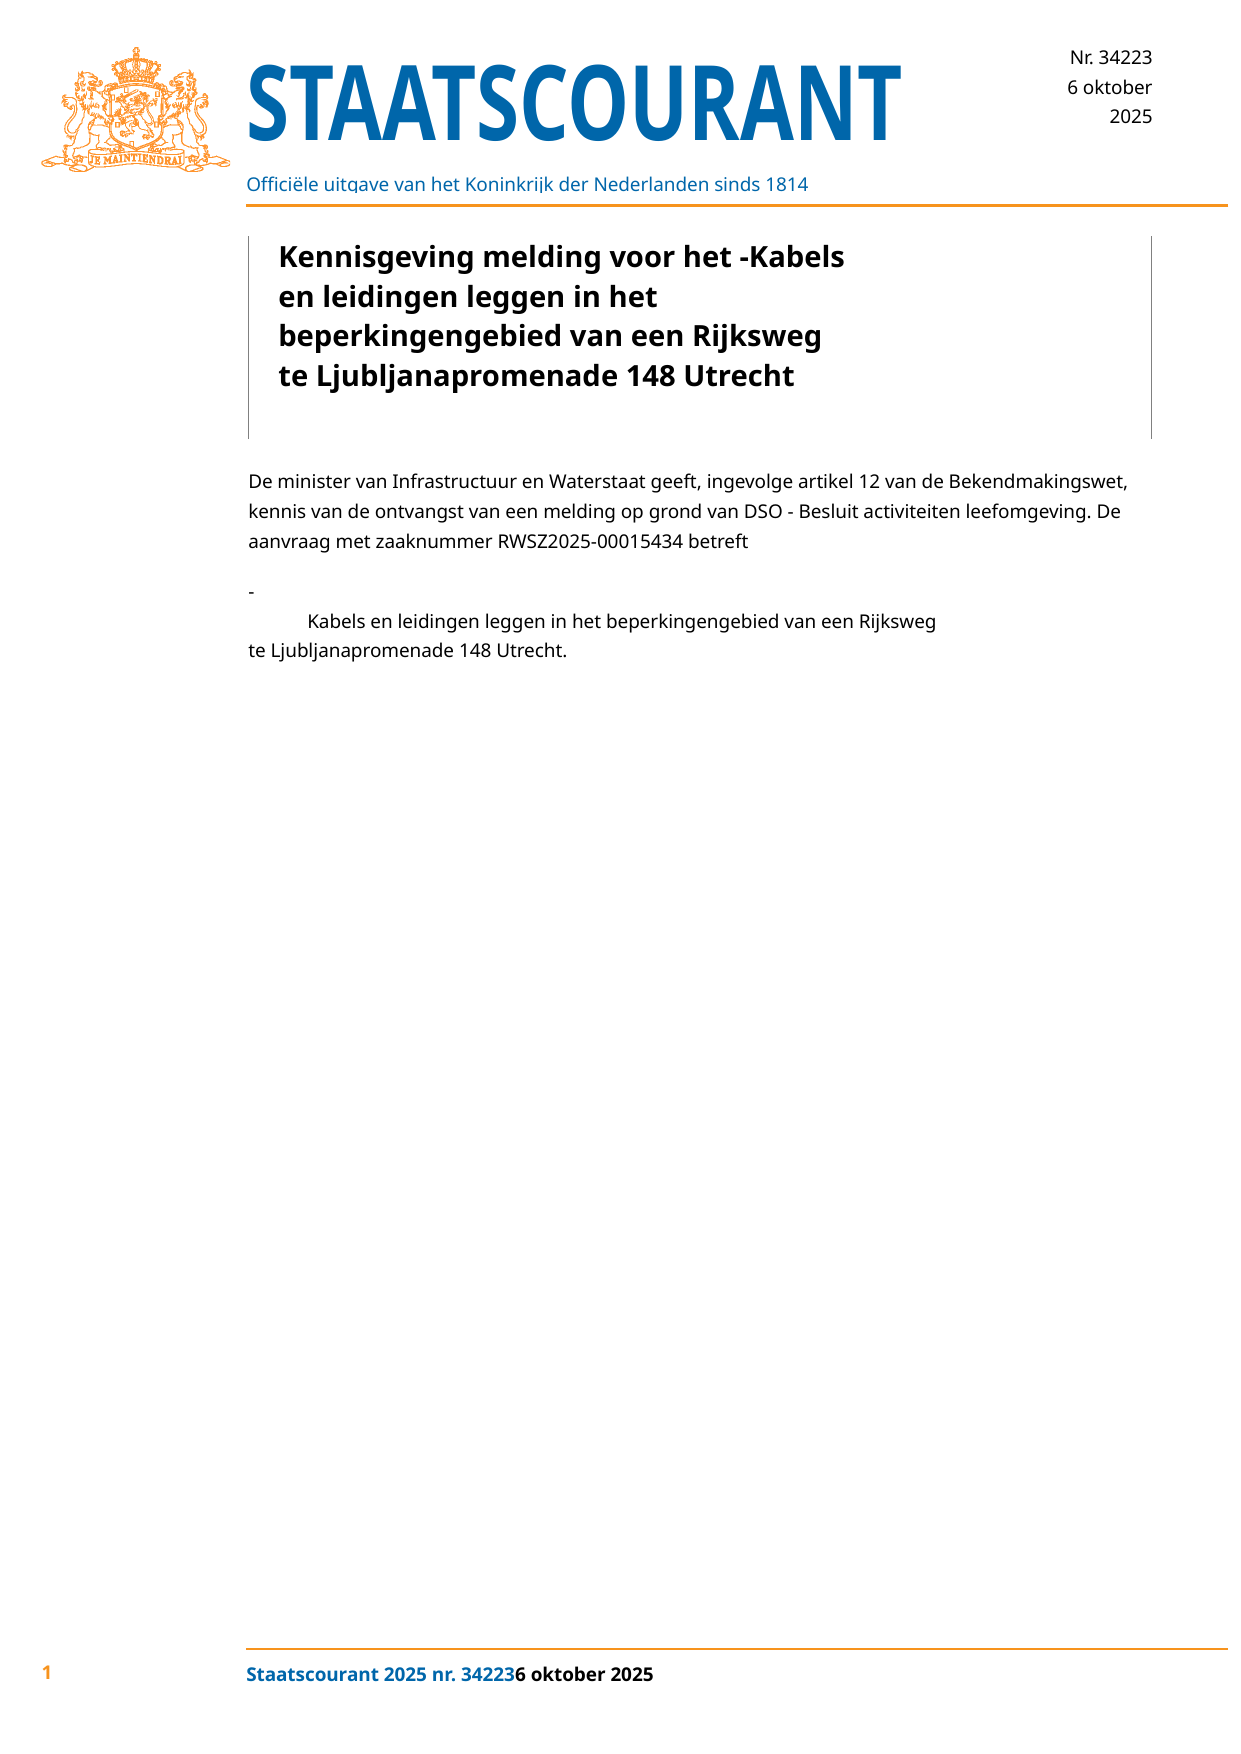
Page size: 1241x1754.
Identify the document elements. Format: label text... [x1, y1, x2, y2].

text De minister van Infrastructuur en Waterstaat geeft, ingevolge artikel 12 van de Bekendmakingswet, kennis van de ontvangst van een melding op grond van DSO - Besluit activiteiten leefomgeving. De aanvraag met zaaknummer RWSZ2025-00015434 betreft [248, 469, 1152, 553]
picture [912, 236, 1090, 414]
picture [41, 47, 231, 172]
text te Ljubljanapromenade 148 Utrecht. [248, 637, 1152, 663]
table_header [850, 236, 912, 413]
table_header [1090, 236, 1151, 413]
list Kabels en leidingen leggen in het beperkingengebied van een Rijksweg [248, 608, 1152, 633]
table_header [850, 414, 1151, 439]
table_header Kennisgeving melding voor het -Kabels en leidingen leggen in het beperkingengebied van een Rijksweg te Ljubljanapromenade 148 Utrecht [249, 236, 850, 439]
